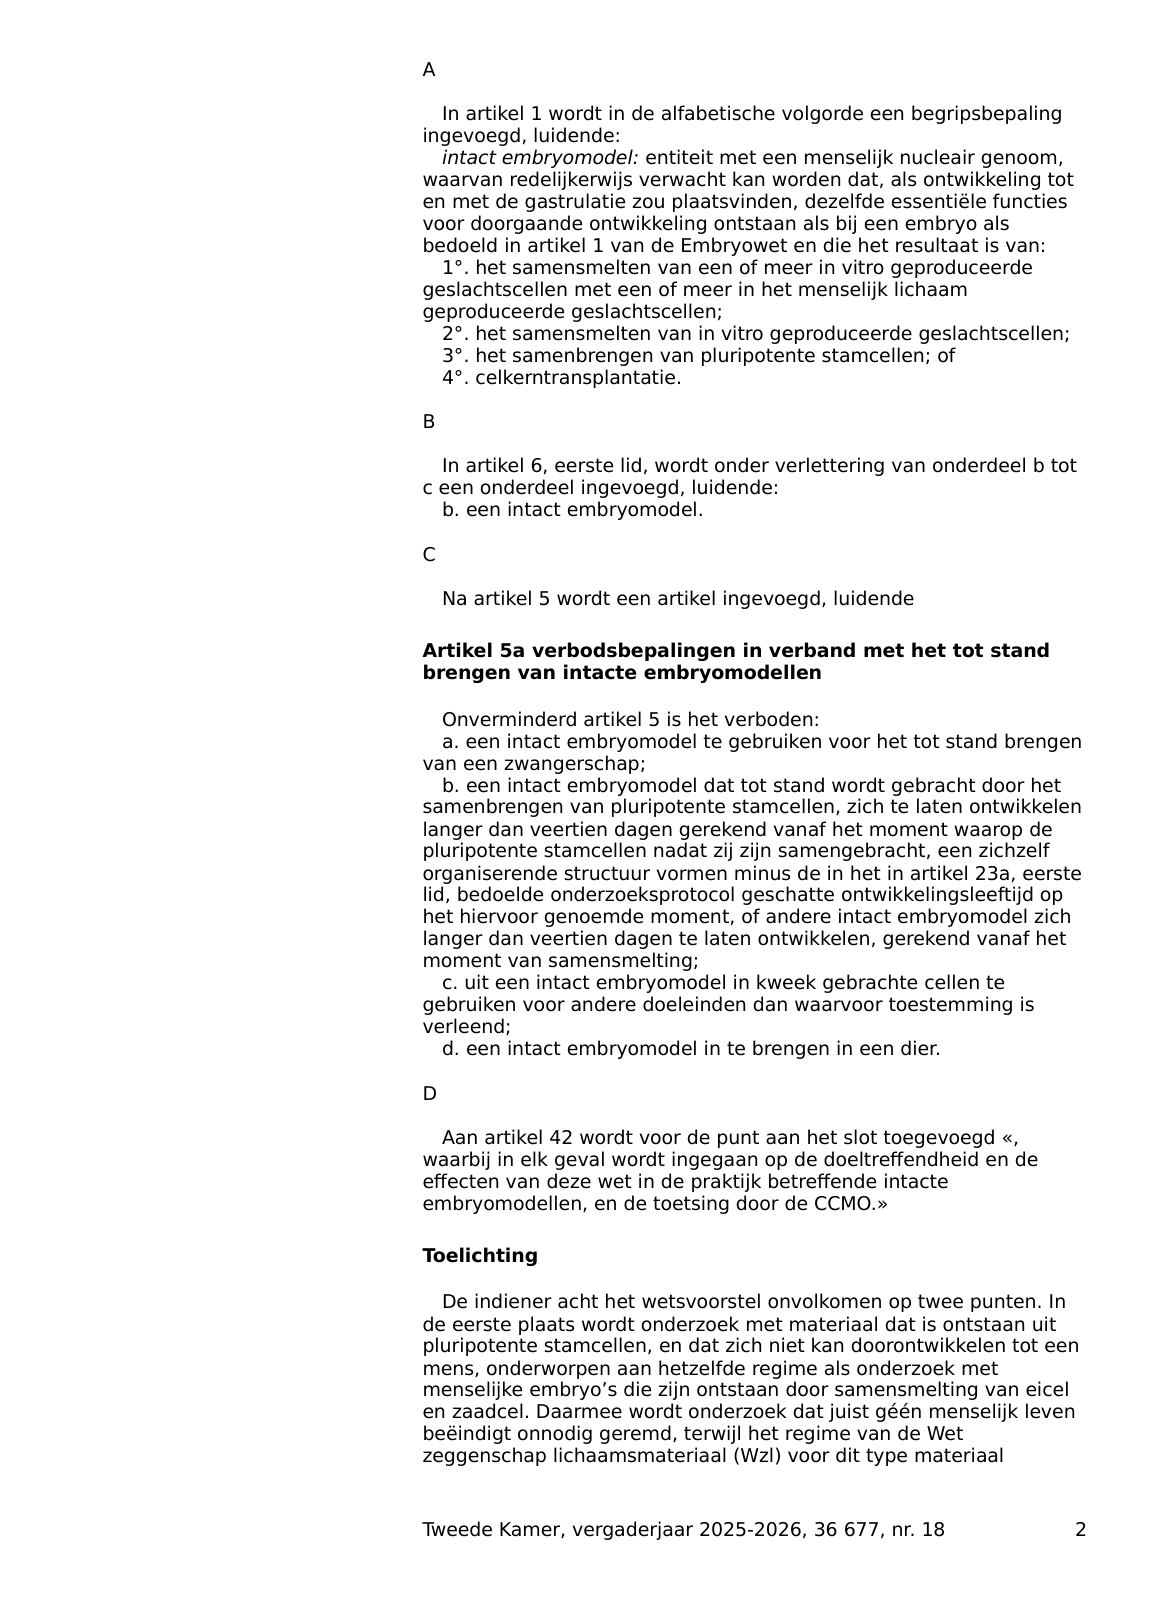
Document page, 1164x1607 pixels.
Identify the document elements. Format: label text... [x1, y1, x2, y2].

text 3°. het samenbrengen van pluripotente stamcellen; of [422, 345, 1087, 367]
subtitle Artikel 5a verbodsbepalingen in verband met het tot stand brengen van intacte embryomodellen [422, 639, 1087, 683]
text A [422, 59, 1087, 81]
text D [422, 1082, 1087, 1104]
text B [422, 411, 1087, 433]
text Na artikel 5 wordt een artikel ingevoegd, luidende [422, 588, 1087, 609]
text In artikel 1 wordt in de alfabetische volgorde een begripsbepaling ingevoegd, luidende: [422, 103, 1087, 147]
text Onverminderd artikel 5 is het verboden: [422, 708, 1087, 731]
text De indiener acht het wetsvoorstel onvolkomen op twee punten. In de eerste plaats wordt onderzoek met materiaal dat is ontstaan uit pluripotente stamcellen, en dat zich niet kan doorontwikkelen tot een mens, onderworpen aan hetzelfde regime als onderzoek met menselijke embryo’s die zijn ontstaan door samensmelting van eicel en zaadcel. Daarmee wordt onderzoek dat juist géén menselijk leven beëindigt onnodig geremd, terwijl het regime van de Wet zeggenschap lichaamsmateriaal (Wzl) voor dit type materiaal [422, 1291, 1087, 1467]
subtitle Toelichting [422, 1244, 1087, 1266]
text C [422, 543, 1087, 565]
text intact embryomodel: entiteit met een menselijk nucleair genoom, waarvan redelijkerwijs verwacht kan worden dat, als ontwikkeling tot en met de gastrulatie zou plaatsvinden, dezelfde essentiële functies voor doorgaande ontwikkeling ontstaan als bij een embryo als bedoeld in artikel 1 van de Embryowet en die het resultaat is van: [422, 147, 1087, 257]
text In artikel 6, eerste lid, wordt onder verlettering van onderdeel b tot c een onderdeel ingevoegd, luidende: [422, 455, 1087, 499]
text b. een intact embryomodel dat tot stand wordt gebracht door het samenbrengen van pluripotente stamcellen, zich te laten ontwikkelen langer dan veertien dagen gerekend vanaf het moment waarop de pluripotente stamcellen nadat zij zijn samengebracht, een zichzelf organiserende structuur vormen minus de in het in artikel 23a, eerste lid, bedoelde onderzoeksprotocol geschatte ontwikkelingsleeftijd op het hiervoor genoemde moment, of andere intact embryomodel zich langer dan veertien dagen te laten ontwikkelen, gerekend vanaf het moment van samensmelting; [422, 774, 1087, 972]
text b. een intact embryomodel. [422, 499, 1087, 521]
text c. uit een intact embryomodel in kweek gebrachte cellen te gebruiken voor andere doeleinden dan waarvoor toestemming is verleend; [422, 972, 1087, 1038]
text 4°. celkerntransplantatie. [422, 367, 1087, 389]
text Aan artikel 42 wordt voor de punt aan het slot toegevoegd «, waarbij in elk geval wordt ingegaan op de doeltreffendheid en de effecten van deze wet in de praktijk betreffende intacte embryomodellen, en de toetsing door de CCMO.» [422, 1127, 1087, 1214]
text a. een intact embryomodel te gebruiken voor het tot stand brengen van een zwangerschap; [422, 731, 1087, 774]
text 1°. het samensmelten van een of meer in vitro geproduceerde geslachtscellen met een of meer in het menselijk lichaam geproduceerde geslachtscellen; [422, 257, 1087, 323]
text d. een intact embryomodel in te brengen in een dier. [422, 1038, 1087, 1060]
text 2°. het samensmelten van in vitro geproduceerde geslachtscellen; [422, 323, 1087, 345]
